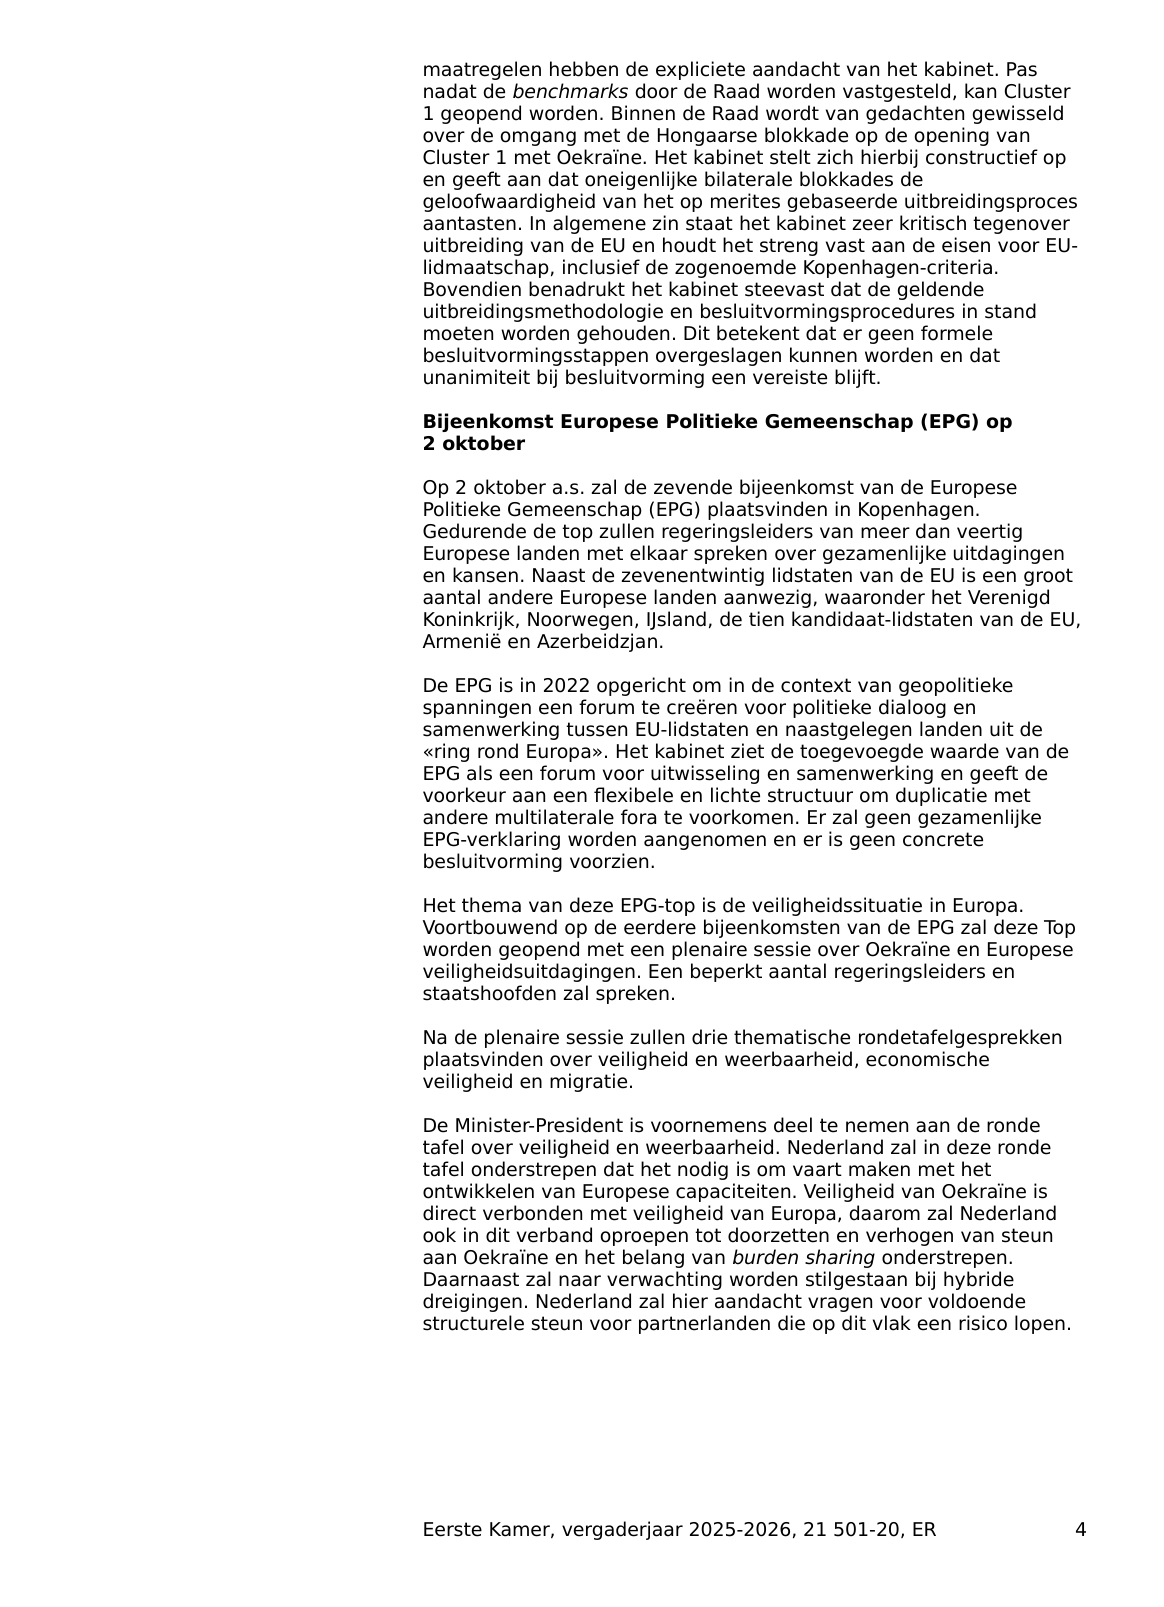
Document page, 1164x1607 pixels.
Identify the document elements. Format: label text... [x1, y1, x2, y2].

text De EPG is in 2022 opgericht om in de context van geopolitieke spanningen een forum te creëren voor politieke dialoog en samenwerking tussen EU-lidstaten en naastgelegen landen uit de «ring rond Europa». Het kabinet ziet de toegevoegde waarde van de EPG als een forum voor uitwisseling en samenwerking en geeft de voorkeur aan een flexibele en lichte structuur om duplicatie met andere multilaterale fora te voorkomen. Er zal geen gezamenlijke EPG-verklaring worden aangenomen en er is geen concrete besluitvorming voorzien. [422, 675, 1087, 873]
text maatregelen hebben de expliciete aandacht van het kabinet. Pas nadat de benchmarks door de Raad worden vastgesteld, kan Cluster 1 geopend worden. Binnen de Raad wordt van gedachten gewisseld over de omgang met de Hongaarse blokkade op de opening van Cluster 1 met Oekraïne. Het kabinet stelt zich hierbij constructief op en geeft aan dat oneigenlijke bilaterale blokkades de geloofwaardigheid van het op merites gebaseerde uitbreidingsproces aantasten. In algemene zin staat het kabinet zeer kritisch tegenover uitbreiding van de EU en houdt het streng vast aan de eisen voor EU-lidmaatschap, inclusief de zogenoemde Kopenhagen-criteria. Bovendien benadrukt het kabinet steevast dat de geldende uitbreidingsmethodologie en besluitvormingsprocedures in stand moeten worden gehouden. Dit betekent dat er geen formele besluitvormingsstappen overgeslagen kunnen worden en dat unanimiteit bij besluitvorming een vereiste blijft. [422, 59, 1087, 389]
text Het thema van deze EPG-top is de veiligheidssituatie in Europa. Voortbouwend op de eerdere bijeenkomsten van de EPG zal deze Top worden geopend met een plenaire sessie over Oekraïne en Europese veiligheidsuitdagingen. Een beperkt aantal regeringsleiders en staatshoofden zal spreken. [422, 895, 1087, 1005]
subtitle Bijeenkomst Europese Politieke Gemeenschap (EPG) op 2 oktober [422, 411, 1087, 455]
text Op 2 oktober a.s. zal de zevende bijeenkomst van de Europese Politieke Gemeenschap (EPG) plaatsvinden in Kopenhagen. Gedurende de top zullen regeringsleiders van meer dan veertig Europese landen met elkaar spreken over gezamenlijke uitdagingen en kansen. Naast de zevenentwintig lidstaten van de EU is een groot aantal andere Europese landen aanwezig, waaronder het Verenigd Koninkrijk, Noorwegen, IJsland, de tien kandidaat-lidstaten van de EU, Armenië en Azerbeidzjan. [422, 477, 1087, 653]
text Na de plenaire sessie zullen drie thematische rondetafelgesprekken plaatsvinden over veiligheid en weerbaarheid, economische veiligheid en migratie. [422, 1027, 1087, 1093]
text De Minister-President is voornemens deel te nemen aan de ronde tafel over veiligheid en weerbaarheid. Nederland zal in deze ronde tafel onderstrepen dat het nodig is om vaart maken met het ontwikkelen van Europese capaciteiten. Veiligheid van Oekraïne is direct verbonden met veiligheid van Europa, daarom zal Nederland ook in dit verband oproepen tot doorzetten en verhogen van steun aan Oekraïne en het belang van burden sharing onderstrepen. Daarnaast zal naar verwachting worden stilgestaan bij hybride dreigingen. Nederland zal hier aandacht vragen voor voldoende structurele steun voor partnerlanden die op dit vlak een risico lopen. [422, 1115, 1087, 1335]
